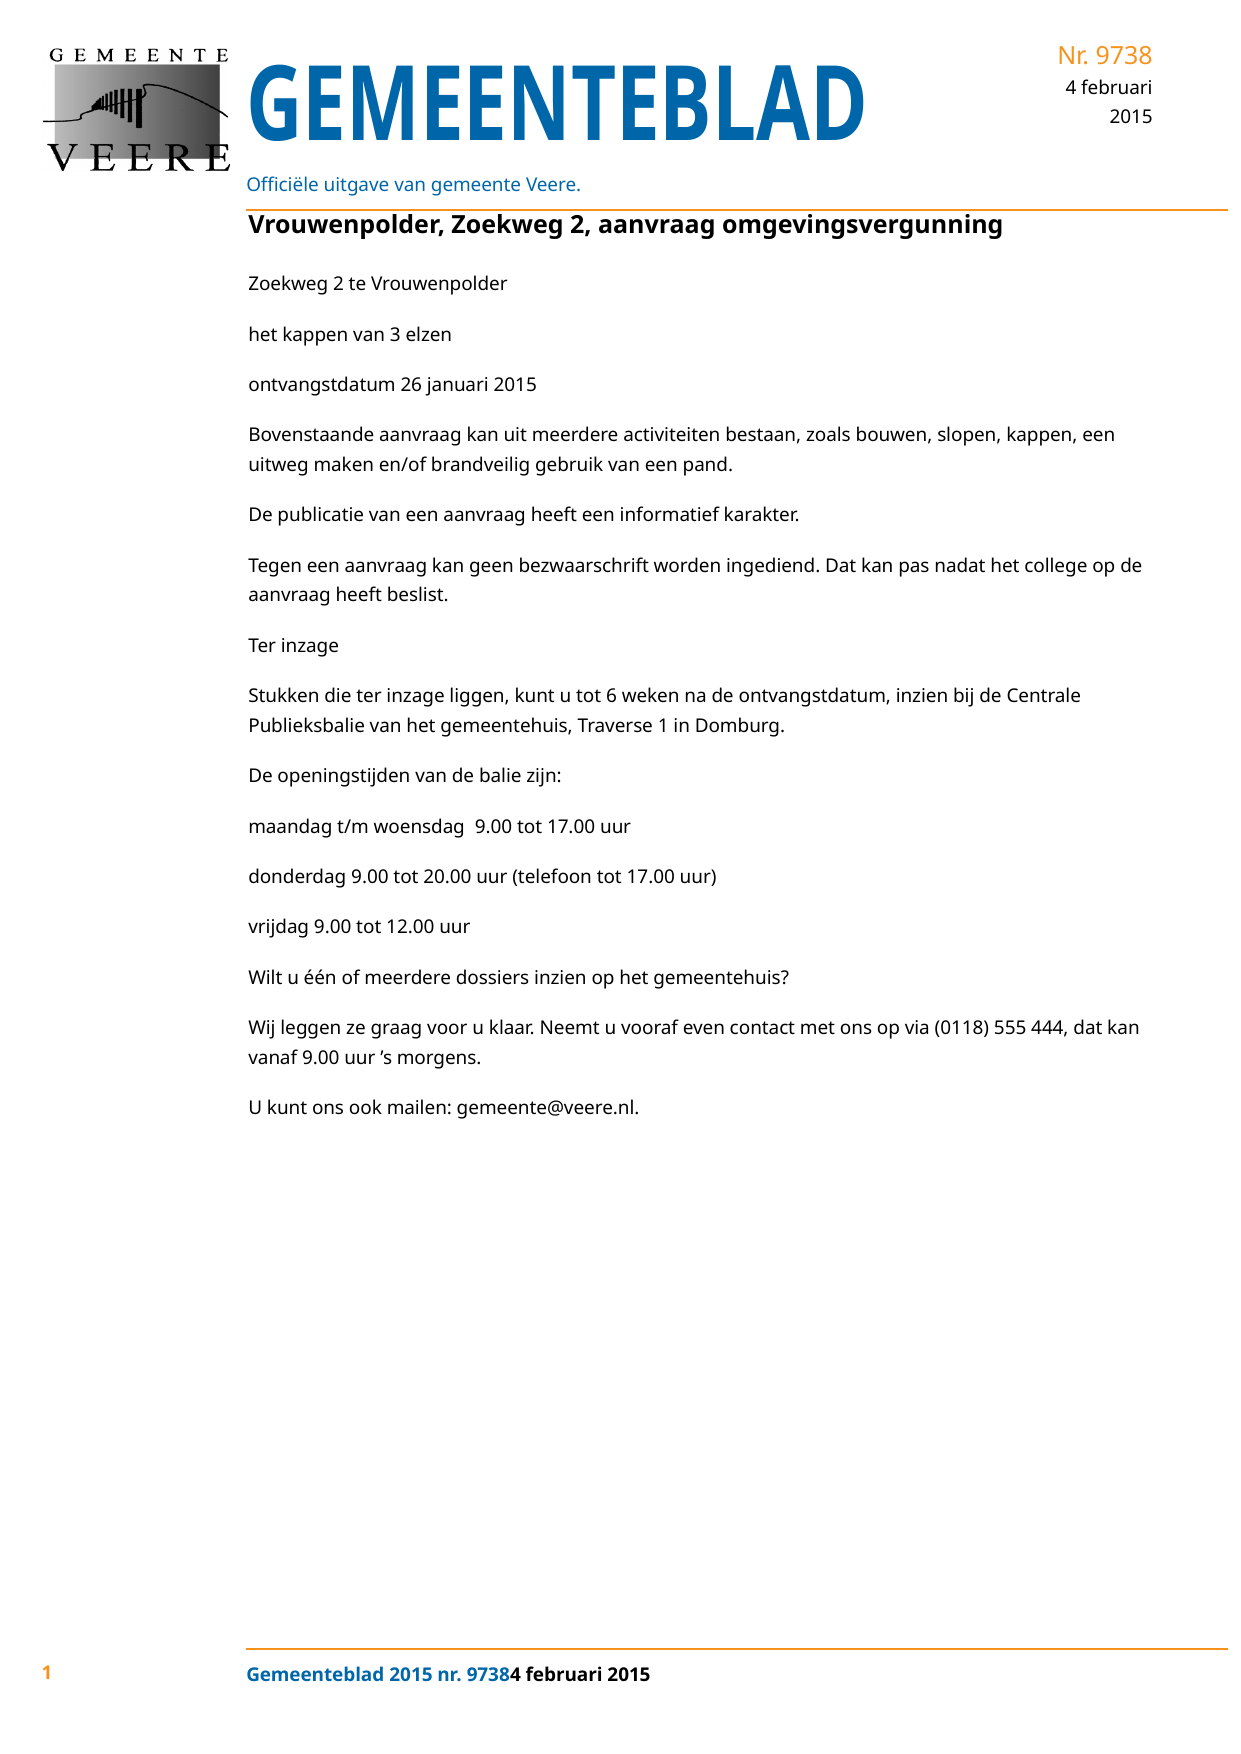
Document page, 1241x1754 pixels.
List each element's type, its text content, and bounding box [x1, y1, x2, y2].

text maandag t/m woensdag 9.00 tot 17.00 uur [248, 813, 1152, 838]
picture [41, 47, 231, 172]
text U kunt ons ook mailen: gemeente@veere.nl. [248, 1094, 1152, 1120]
text vrijdag 9.00 tot 12.00 uur [248, 914, 1152, 939]
text Tegen een aanvraag kan geen bezwaarschrift worden ingediend. Dat kan pas nadat het college op de aanvraag heeft beslist. [248, 552, 1152, 607]
text ontvangstdatum 26 januari 2015 [248, 371, 1152, 397]
text donderdag 9.00 tot 20.00 uur (telefoon tot 17.00 uur) [248, 863, 1152, 889]
text Bovenstaande aanvraag kan uit meerdere activiteiten bestaan, zoals bouwen, slopen, kappen, een uitweg maken en/of brandveilig gebruik van een pand. [248, 422, 1152, 477]
text Zoekweg 2 te Vrouwenpolder [248, 270, 1152, 296]
text het kappen van 3 elzen [248, 321, 1152, 346]
text Ter inzage [248, 632, 1152, 658]
text De publicatie van een aanvraag heeft een informatief karakter. [248, 502, 1152, 527]
text De openingstijden van de balie zijn: [248, 762, 1152, 788]
text Wilt u één of meerdere dossiers inzien op het gemeentehuis? [248, 964, 1152, 990]
text Wij leggen ze graag voor u klaar. Neemt u vooraf even contact met ons op via (0118) 555 444, dat kan vanaf 9.00 uur ’s morgens. [248, 1014, 1152, 1070]
text Vrouwenpolder, Zoekweg 2, aanvraag omgevingsvergunning [248, 211, 1152, 241]
text Stukken die ter inzage liggen, kunt u tot 6 weken na de ontvangstdatum, inzien bij de Centrale Publieksbalie van het gemeentehuis, Traverse 1 in Domburg. [248, 682, 1152, 738]
